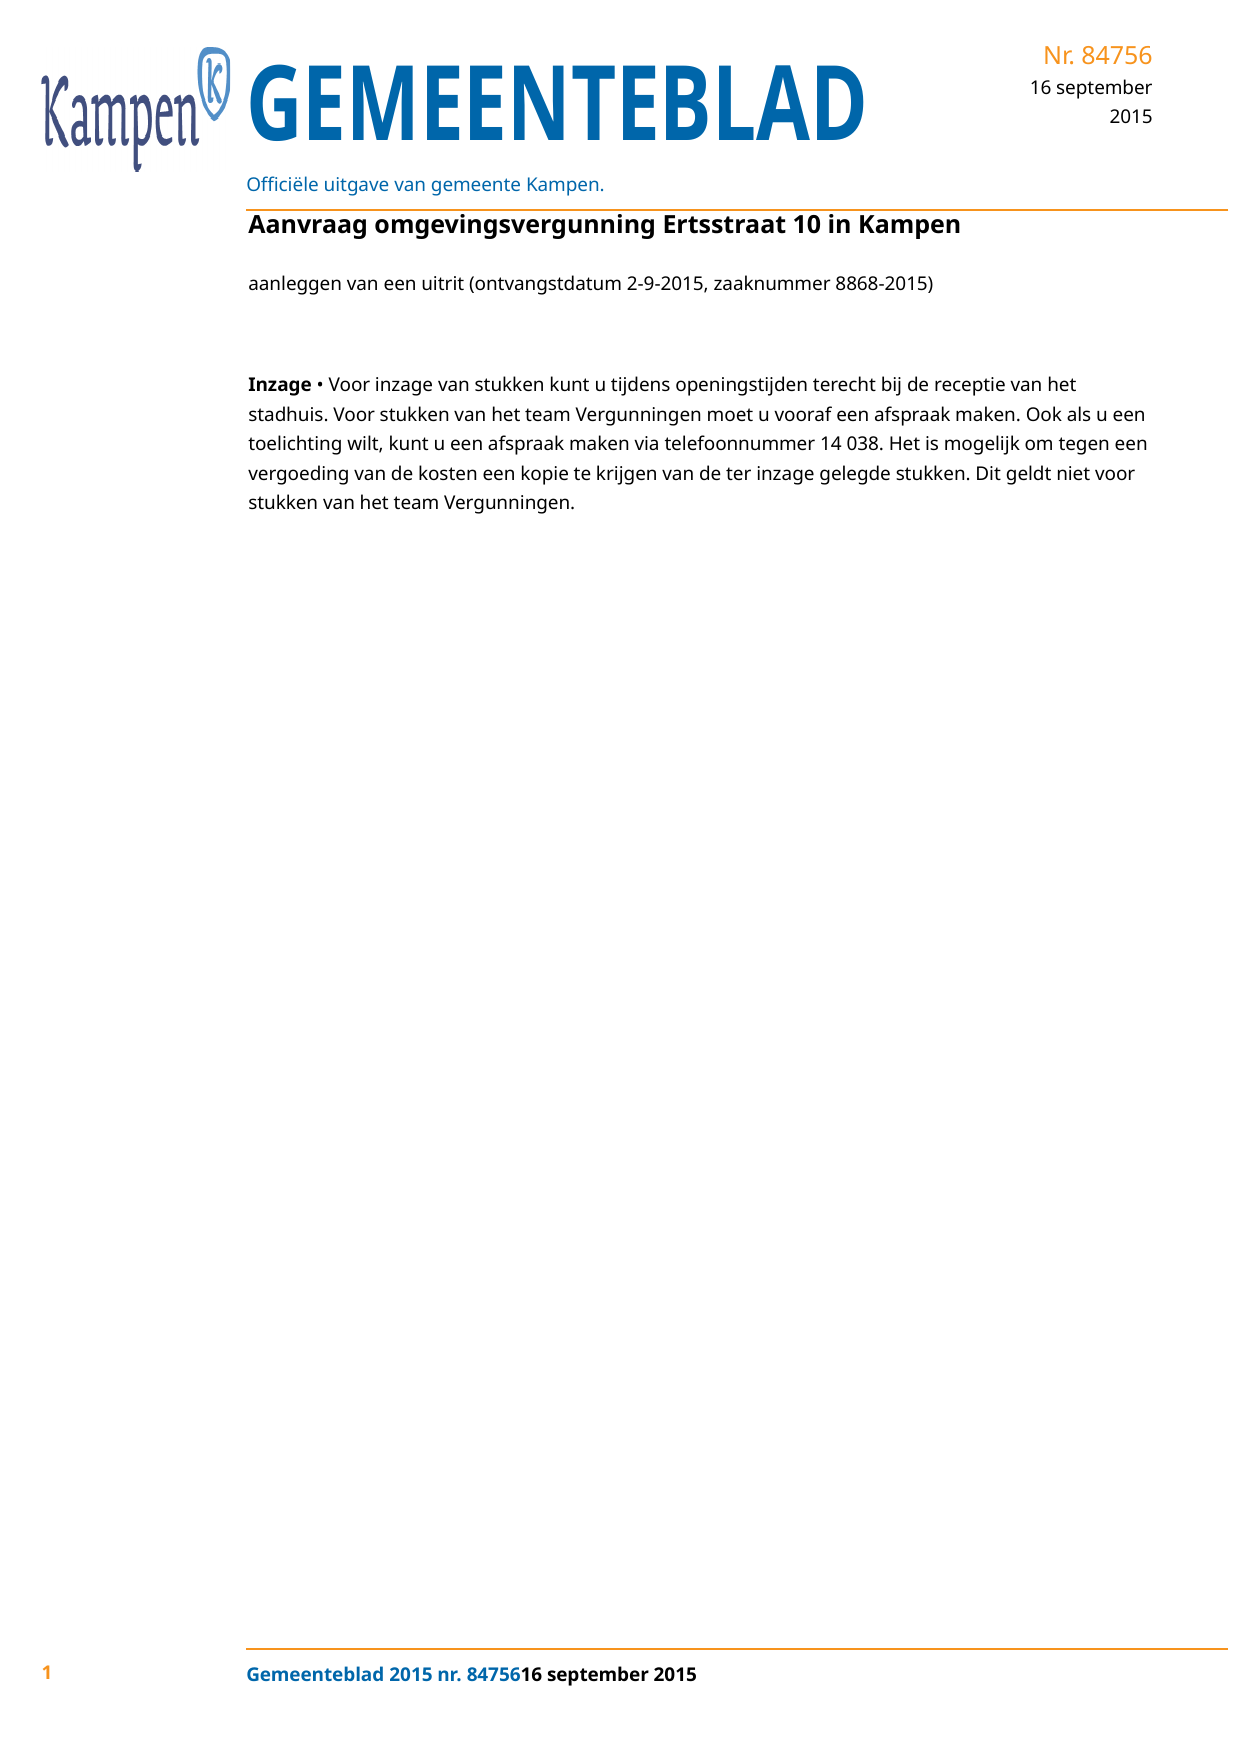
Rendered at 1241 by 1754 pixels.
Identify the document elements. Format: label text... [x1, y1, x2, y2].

text Inzage • Voor inzage van stukken kunt u tijdens openingstijden terecht bij de receptie van het stadhuis. Voor stukken van het team Vergunningen moet u vooraf een afspraak maken. Ook als u een toelichting wilt, kunt u een afspraak maken via telefoonnummer 14 038. Het is mogelijk om tegen een vergoeding van de kosten een kopie te krijgen van de ter inzage gelegde stukken. Dit geldt niet voor stukken van het team Vergunningen. [248, 371, 1152, 515]
picture [41, 47, 231, 172]
text aanleggen van een uitrit (ontvangstdatum 2-9-2015, zaaknummer 8868-2015) [248, 270, 1152, 296]
text Aanvraag omgevingsvergunning Ertsstraat 10 in Kampen [248, 211, 1152, 241]
